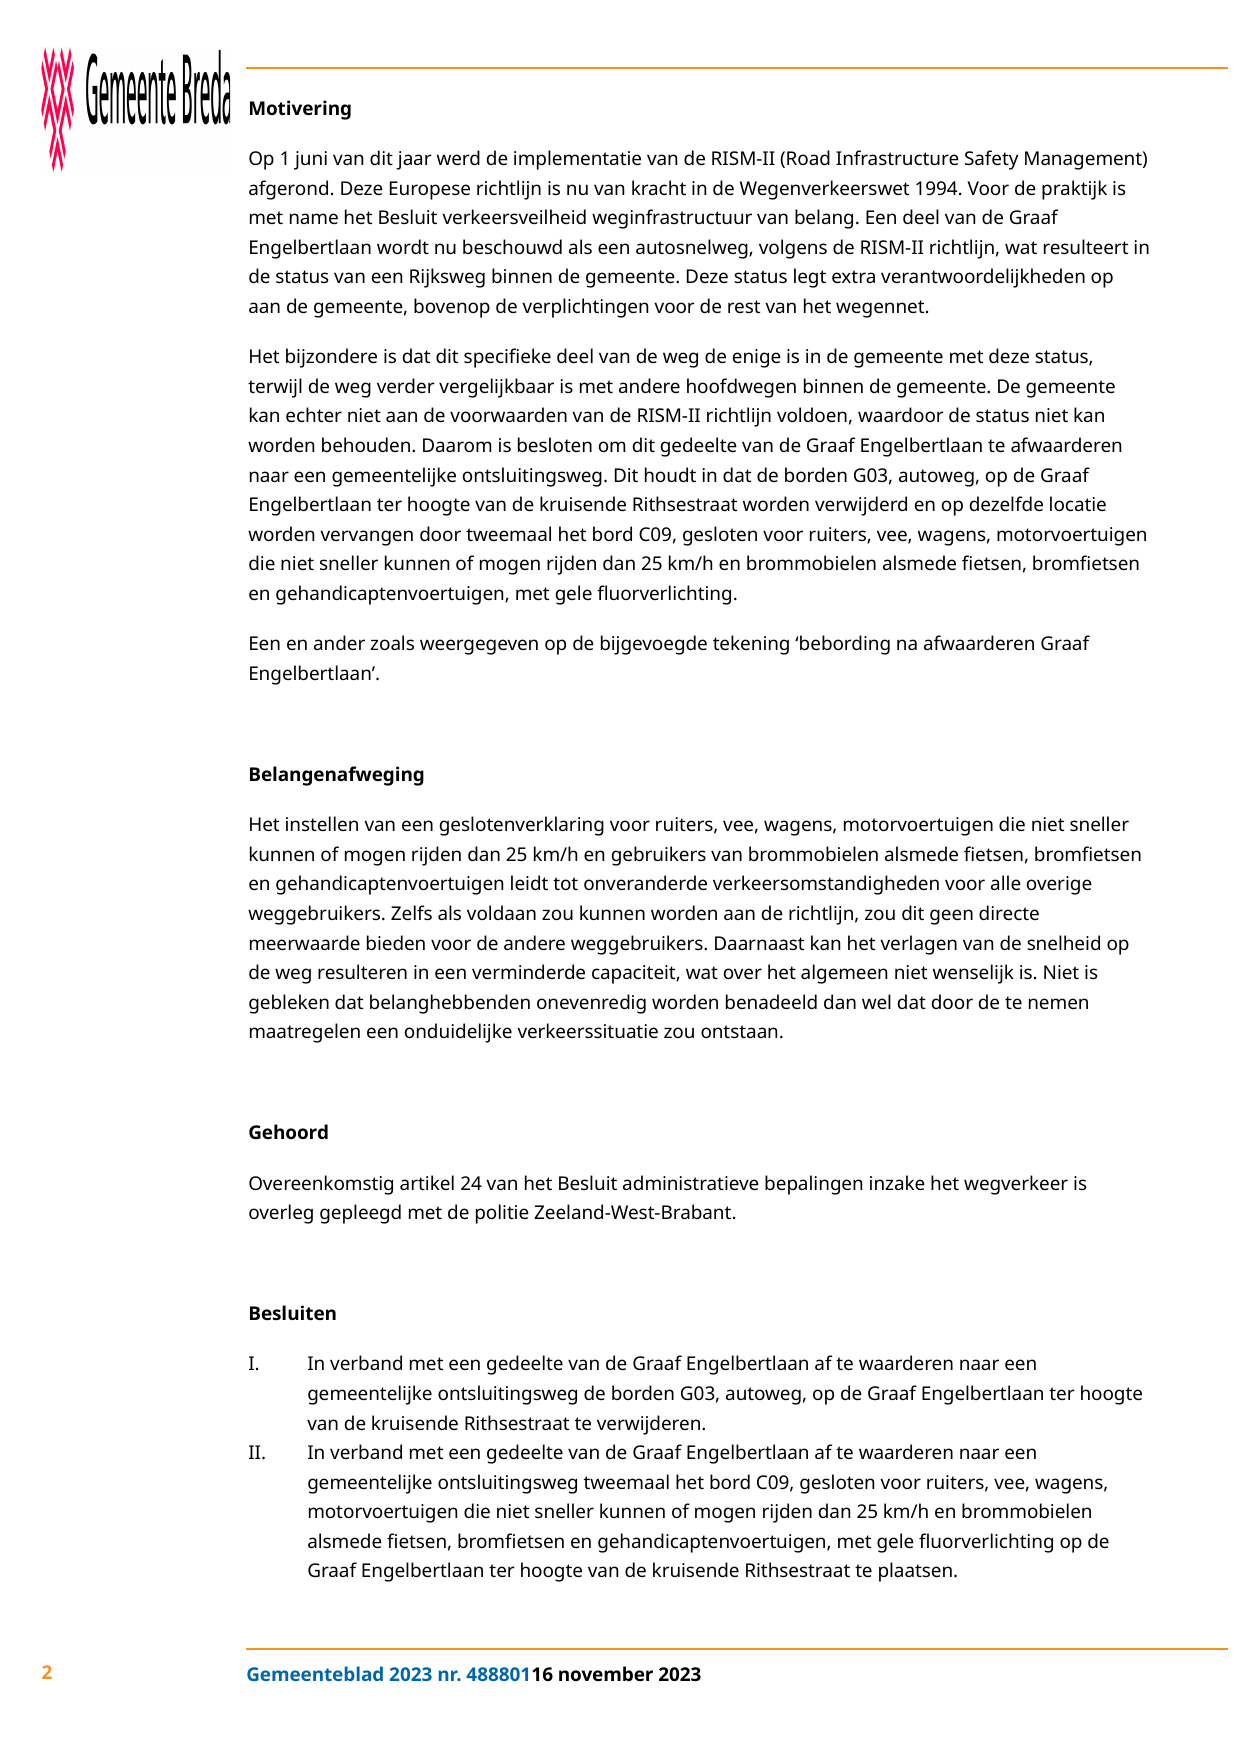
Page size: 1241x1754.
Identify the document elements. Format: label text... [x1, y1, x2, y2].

list In verband met een gedeelte van de Graaf Engelbertlaan af te waarderen naar een gemeentelijke ontsluitingsweg tweemaal het bord C09, gesloten voor ruiters, vee, wagens, motorvoertuigen die niet sneller kunnen of mogen rijden dan 25 km/h en brommobielen alsmede fietsen, bromfietsen en gehandicaptenvoertuigen, met gele fluorverlichting op de Graaf Engelbertlaan ter hoogte van de kruisende Rithsestraat te plaatsen. [248, 1439, 1152, 1583]
text Besluiten [248, 1300, 1152, 1326]
text Belangenafweging [248, 761, 1152, 787]
text Een en ander zoals weergegeven op de bijgevoegde tekening ‘bebording na afwaarderen Graaf Engelbertlaan’. [248, 631, 1152, 686]
text Het instellen van een geslotenverklaring voor ruiters, vee, wagens, motorvoertuigen die niet sneller kunnen of mogen rijden dan 25 km/h en gebruikers van brommobielen alsmede fietsen, bromfietsen en gehandicaptenvoertuigen leidt tot onveranderde verkeersomstandigheden voor alle overige weggebruikers. Zelfs als voldaan zou kunnen worden aan de richtlijn, zou dit geen directe meerwaarde bieden voor de andere weggebruikers. Daarnaast kan het verlagen van de snelheid op de weg resulteren in een verminderde capaciteit, wat over het algemeen niet wenselijk is. Niet is gebleken dat belanghebbenden onevenredig worden benadeeld dan wel dat door de te nemen maatregelen een onduidelijke verkeerssituatie zou ontstaan. [248, 811, 1152, 1044]
text Gehoord [248, 1119, 1152, 1145]
text Overeenkomstig artikel 24 van het Besluit administratieve bepalingen inzake het wegverkeer is overleg gepleegd met de politie Zeeland-West-Brabant. [248, 1170, 1152, 1225]
text Op 1 juni van dit jaar werd de implementatie van de RISM-II (Road Infrastructure Safety Management) afgerond. Deze Europese richtlijn is nu van kracht in de Wegenverkeerswet 1994. Voor de praktijk is met name het Besluit verkeersveilheid weginfrastructuur van belang. Een deel van de Graaf Engelbertlaan wordt nu beschouwd als een autosnelweg, volgens de RISM-II richtlijn, wat resulteert in de status van een Rijksweg binnen de gemeente. Deze status legt extra verantwoordelijkheden op aan de gemeente, bovenop de verplichtingen voor de rest van het wegennet. [248, 145, 1152, 319]
text Motivering [248, 95, 1152, 121]
picture [41, 47, 231, 172]
text Het bijzondere is dat dit specifieke deel van de weg de enige is in de gemeente met deze status, terwijl de weg verder vergelijkbaar is met andere hoofdwegen binnen de gemeente. De gemeente kan echter niet aan de voorwaarden van de RISM-II richtlijn voldoen, waardoor de status niet kan worden behouden. Daarom is besloten om dit gedeelte van de Graaf Engelbertlaan te afwaarderen naar een gemeentelijke ontsluitingsweg. Dit houdt in dat de borden G03, autoweg, op de Graaf Engelbertlaan ter hoogte van de kruisende Rithsestraat worden verwijderd en op dezelfde locatie worden vervangen door tweemaal het bord C09, gesloten voor ruiters, vee, wagens, motorvoertuigen die niet sneller kunnen of mogen rijden dan 25 km/h en brommobielen alsmede fietsen, bromfietsen en gehandicaptenvoertuigen, met gele fluorverlichting. [248, 343, 1152, 606]
list In verband met een gedeelte van de Graaf Engelbertlaan af te waarderen naar een gemeentelijke ontsluitingsweg de borden G03, autoweg, op de Graaf Engelbertlaan ter hoogte van de kruisende Rithsestraat te verwijderen. [248, 1351, 1152, 1436]
